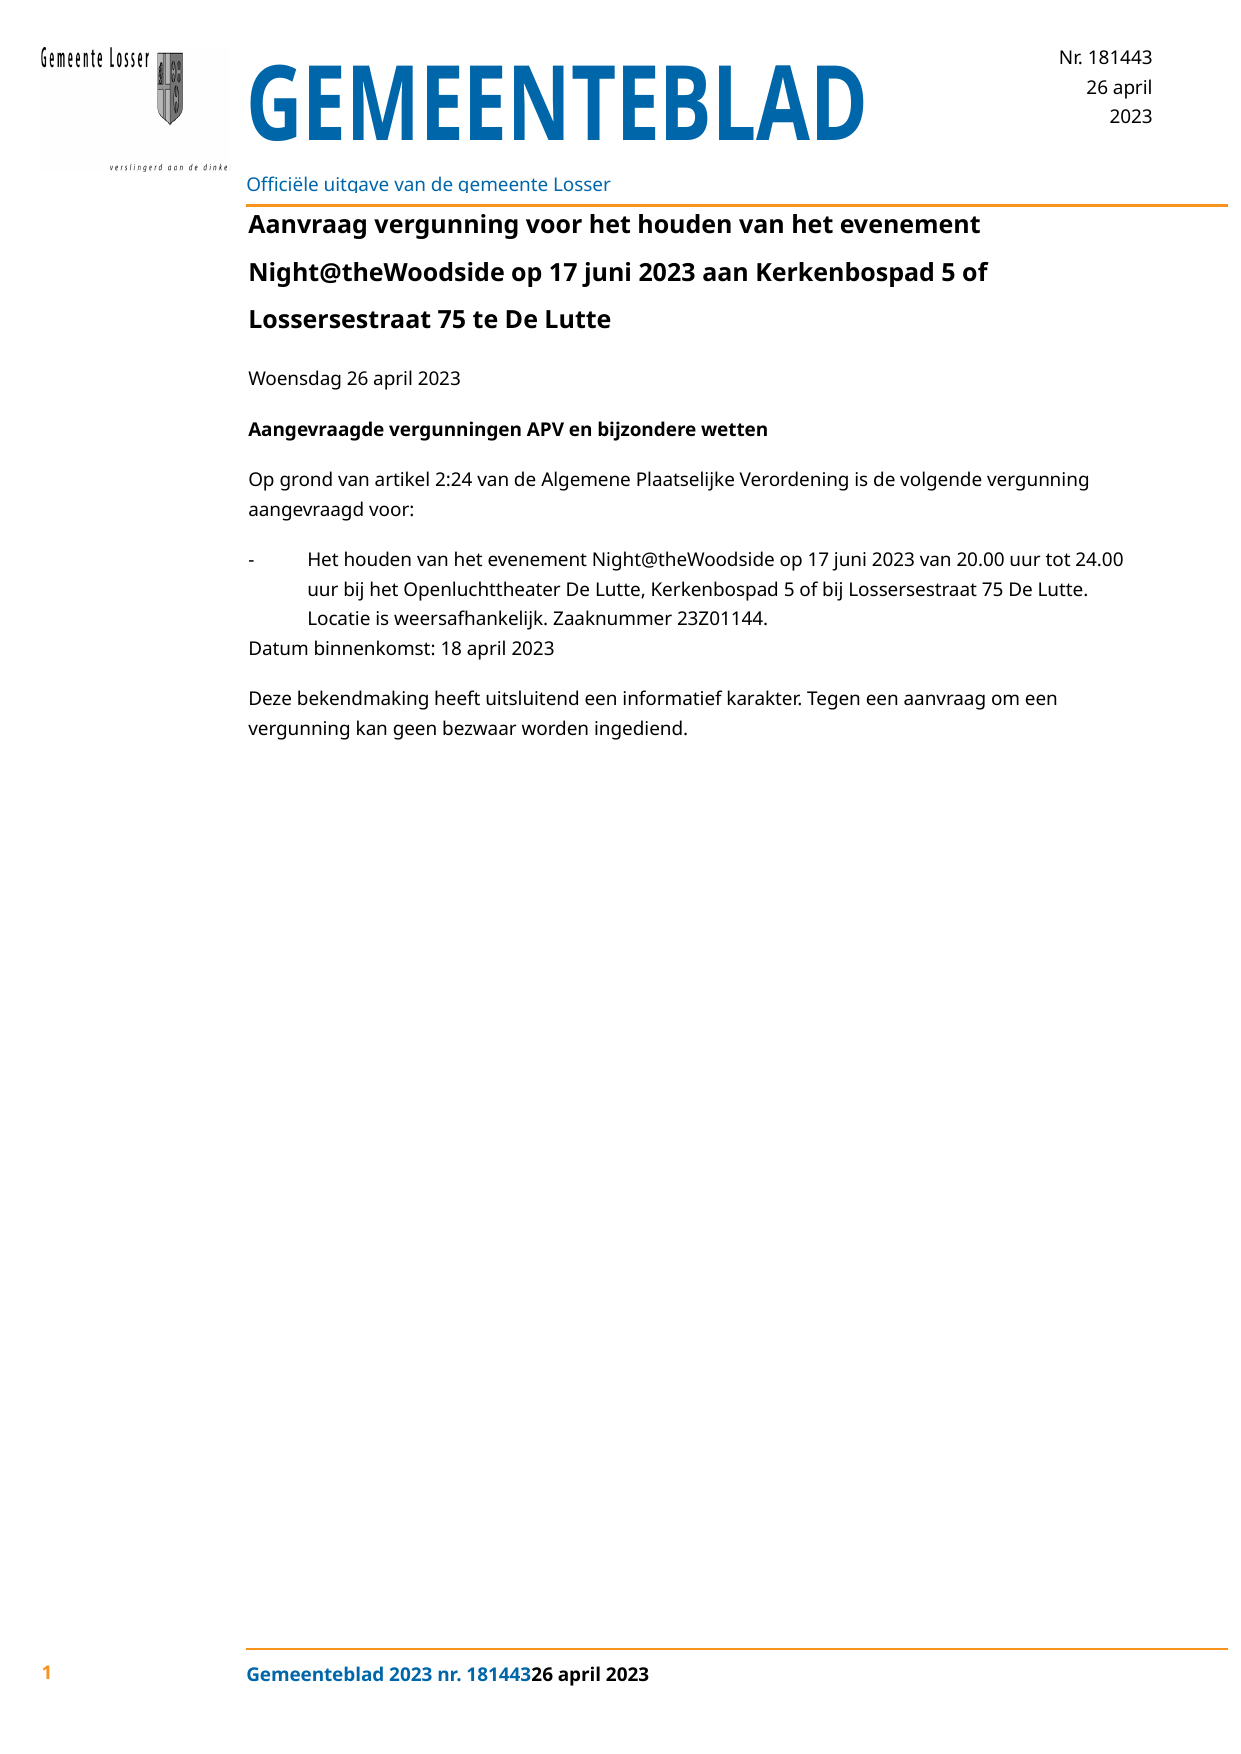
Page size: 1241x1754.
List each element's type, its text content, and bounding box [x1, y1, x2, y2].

picture [41, 47, 231, 172]
text Datum binnenkomst: 18 april 2023 [248, 635, 1152, 661]
text Woensdag 26 april 2023 [248, 366, 1152, 391]
list Het houden van het evenement Night@theWoodside op 17 juni 2023 van 20.00 uur tot 24.00 uur bij het Openluchttheater De Lutte, Kerkenbospad 5 of bij Lossersestraat 75 De Lutte. Locatie is weersafhankelijk. Zaaknummer 23Z01144. [248, 546, 1152, 631]
text Aanvraag vergunning voor het houden van het evenement Night@theWoodside op 17 juni 2023 aan Kerkenbospad 5 of Lossersestraat 75 te De Lutte [248, 207, 1152, 336]
text Deze bekendmaking heeft uitsluitend een informatief karakter. Tegen een aanvraag om een vergunning kan geen bezwaar worden ingediend. [248, 686, 1152, 741]
text Op grond van artikel 2:24 van de Algemene Plaatselijke Verordening is de volgende vergunning aangevraagd voor: [248, 466, 1152, 522]
text Aangevraagde vergunningen APV en bijzondere wetten [248, 416, 1152, 442]
